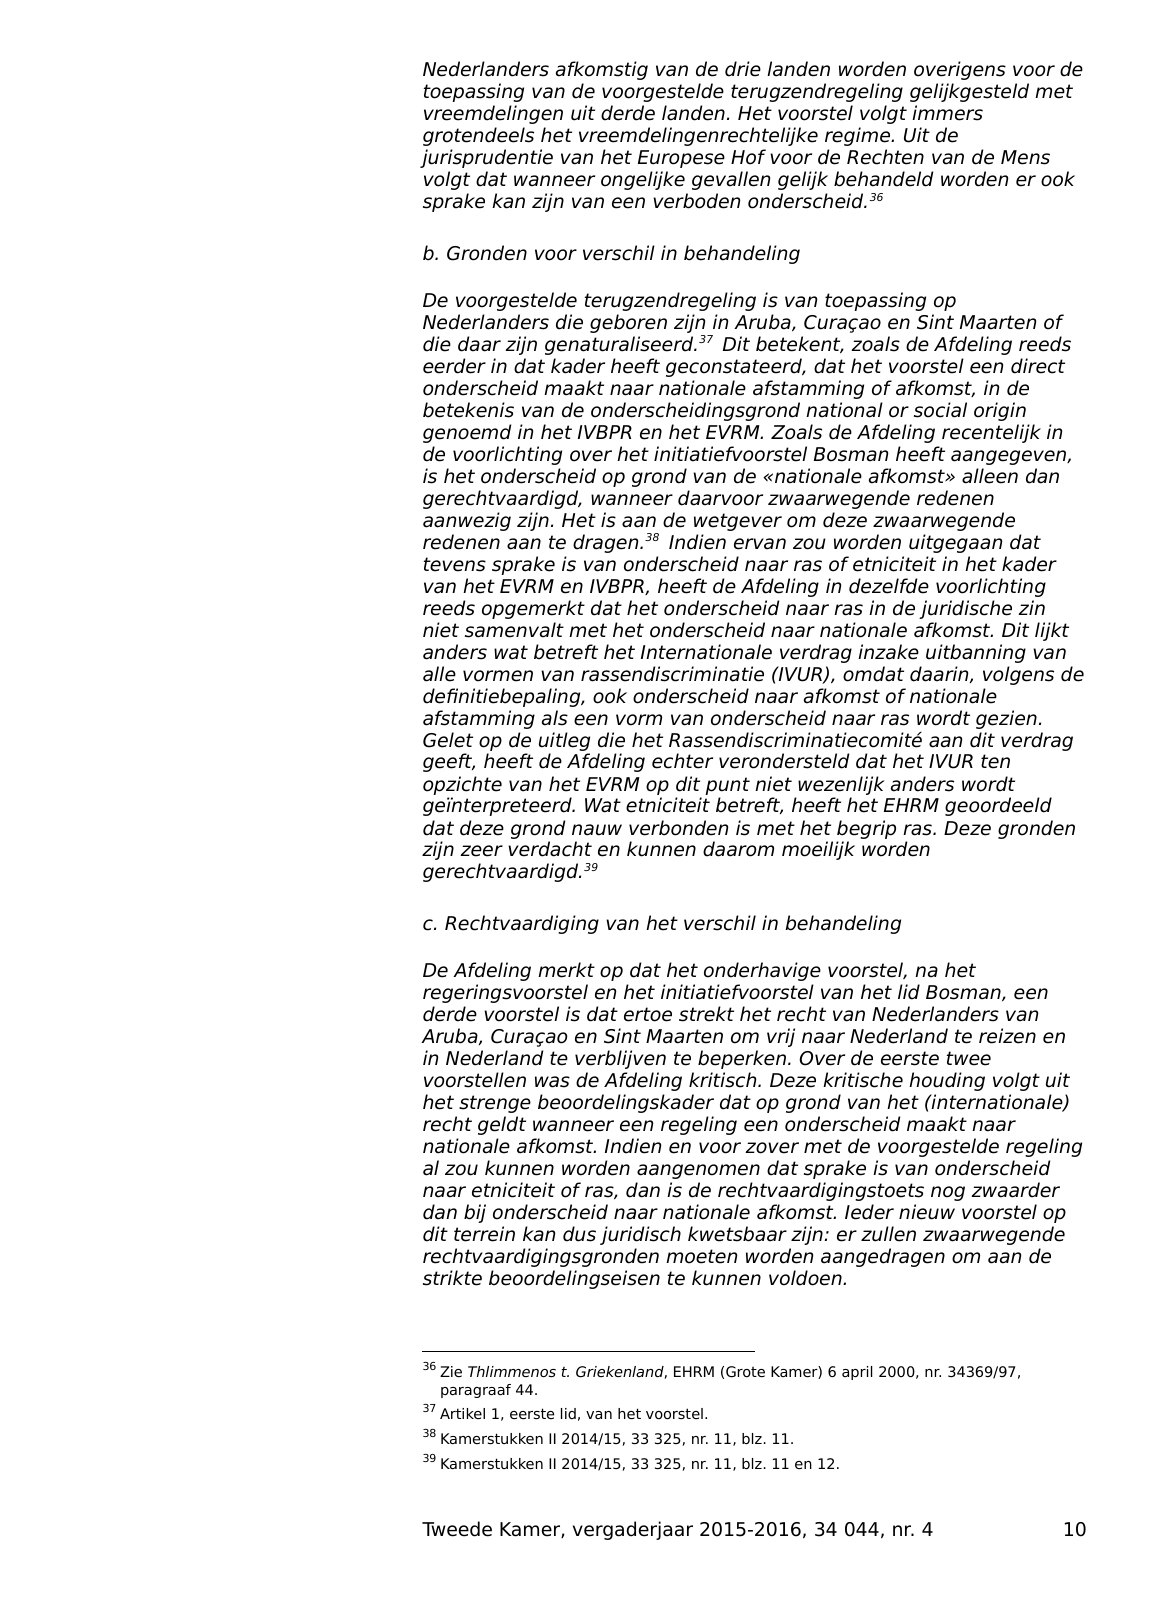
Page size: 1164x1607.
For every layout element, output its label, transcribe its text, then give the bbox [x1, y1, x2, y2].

subtitle c. Rechtvaardiging van het verschil in behandeling [422, 913, 1087, 935]
text Nederlanders afkomstig van de drie landen worden overigens voor de toepassing van de voorgestelde terugzendregeling gelijkgesteld met vreemdelingen uit derde landen. Het voorstel volgt immers grotendeels het vreemdelingenrechtelijke regime. Uit de jurisprudentie van het Europese Hof voor de Rechten van de Mens volgt dat wanneer ongelijke gevallen gelijk behandeld worden er ook sprake kan zijn van een verboden onderscheid. [422, 59, 1087, 213]
text Kamerstukken II 2014/15, 33 325, nr. 11, blz. 11. [422, 1427, 1087, 1449]
text De Afdeling merkt op dat het onderhavige voorstel, na het regeringsvoorstel en het initiatiefvoorstel van het lid Bosman, een derde voorstel is dat ertoe strekt het recht van Nederlanders van Aruba, Curaçao en Sint Maarten om vrij naar Nederland te reizen en in Nederland te verblijven te beperken. Over de eerste twee voorstellen was de Afdeling kritisch. Deze kritische houding volgt uit het strenge beoordelingskader dat op grond van het (internationale) recht geldt wanneer een regeling een onderscheid maakt naar nationale afkomst. Indien en voor zover met de voorgestelde regeling al zou kunnen worden aangenomen dat sprake is van onderscheid naar etniciteit of ras, dan is de rechtvaardigingstoets nog zwaarder dan bij onderscheid naar nationale afkomst. Ieder nieuw voorstel op dit terrein kan dus juridisch kwetsbaar zijn: er zullen zwaarwegende rechtvaardigingsgronden moeten worden aangedragen om aan de strikte beoordelingseisen te kunnen voldoen. [422, 960, 1087, 1290]
text Artikel 1, eerste lid, van het voorstel. [422, 1402, 1087, 1424]
text De voorgestelde terugzendregeling is van toepassing op Nederlanders die geboren zijn in Aruba, Curaçao en Sint Maarten of die daar zijn genaturaliseerd. Dit betekent, zoals de Afdeling reeds eerder in dat kader heeft geconstateerd, dat het voorstel een direct onderscheid maakt naar nationale afstamming of afkomst, in de betekenis van de onderscheidingsgrond national or social origin genoemd in het IVBPR en het EVRM. Zoals de Afdeling recentelijk in de voorlichting over het initiatiefvoorstel Bosman heeft aangegeven, is het onderscheid op grond van de «nationale afkomst» alleen dan gerechtvaardigd, wanneer daarvoor zwaarwegende redenen aanwezig zijn. Het is aan de wetgever om deze zwaarwegende redenen aan te dragen. Indien ervan zou worden uitgegaan dat tevens sprake is van onderscheid naar ras of etniciteit in het kader van het EVRM en IVBPR, heeft de Afdeling in dezelfde voorlichting reeds opgemerkt dat het onderscheid naar ras in de juridische zin niet samenvalt met het onderscheid naar nationale afkomst. Dit lijkt anders wat betreft het Internationale verdrag inzake uitbanning van alle vormen van rassendiscriminatie (IVUR), omdat daarin, volgens de definitiebepaling, ook onderscheid naar afkomst of nationale afstamming als een vorm van onderscheid naar ras wordt gezien. Gelet op de uitleg die het Rassendiscriminatiecomité aan dit verdrag geeft, heeft de Afdeling echter verondersteld dat het IVUR ten opzichte van het EVRM op dit punt niet wezenlijk anders wordt geïnterpreteerd. Wat etniciteit betreft, heeft het EHRM geoordeeld dat deze grond nauw verbonden is met het begrip ras. Deze gronden zijn zeer verdacht en kunnen daarom moeilijk worden gerechtvaardigd. [422, 290, 1087, 883]
text Kamerstukken II 2014/15, 33 325, nr. 11, blz. 11 en 12. [422, 1452, 1087, 1474]
subtitle b. Gronden voor verschil in behandeling [422, 243, 1087, 265]
text Zie Thlimmenos t. Griekenland, EHRM (Grote Kamer) 6 april 2000, nr. 34369/97, paragraaf 44. [422, 1360, 1087, 1399]
